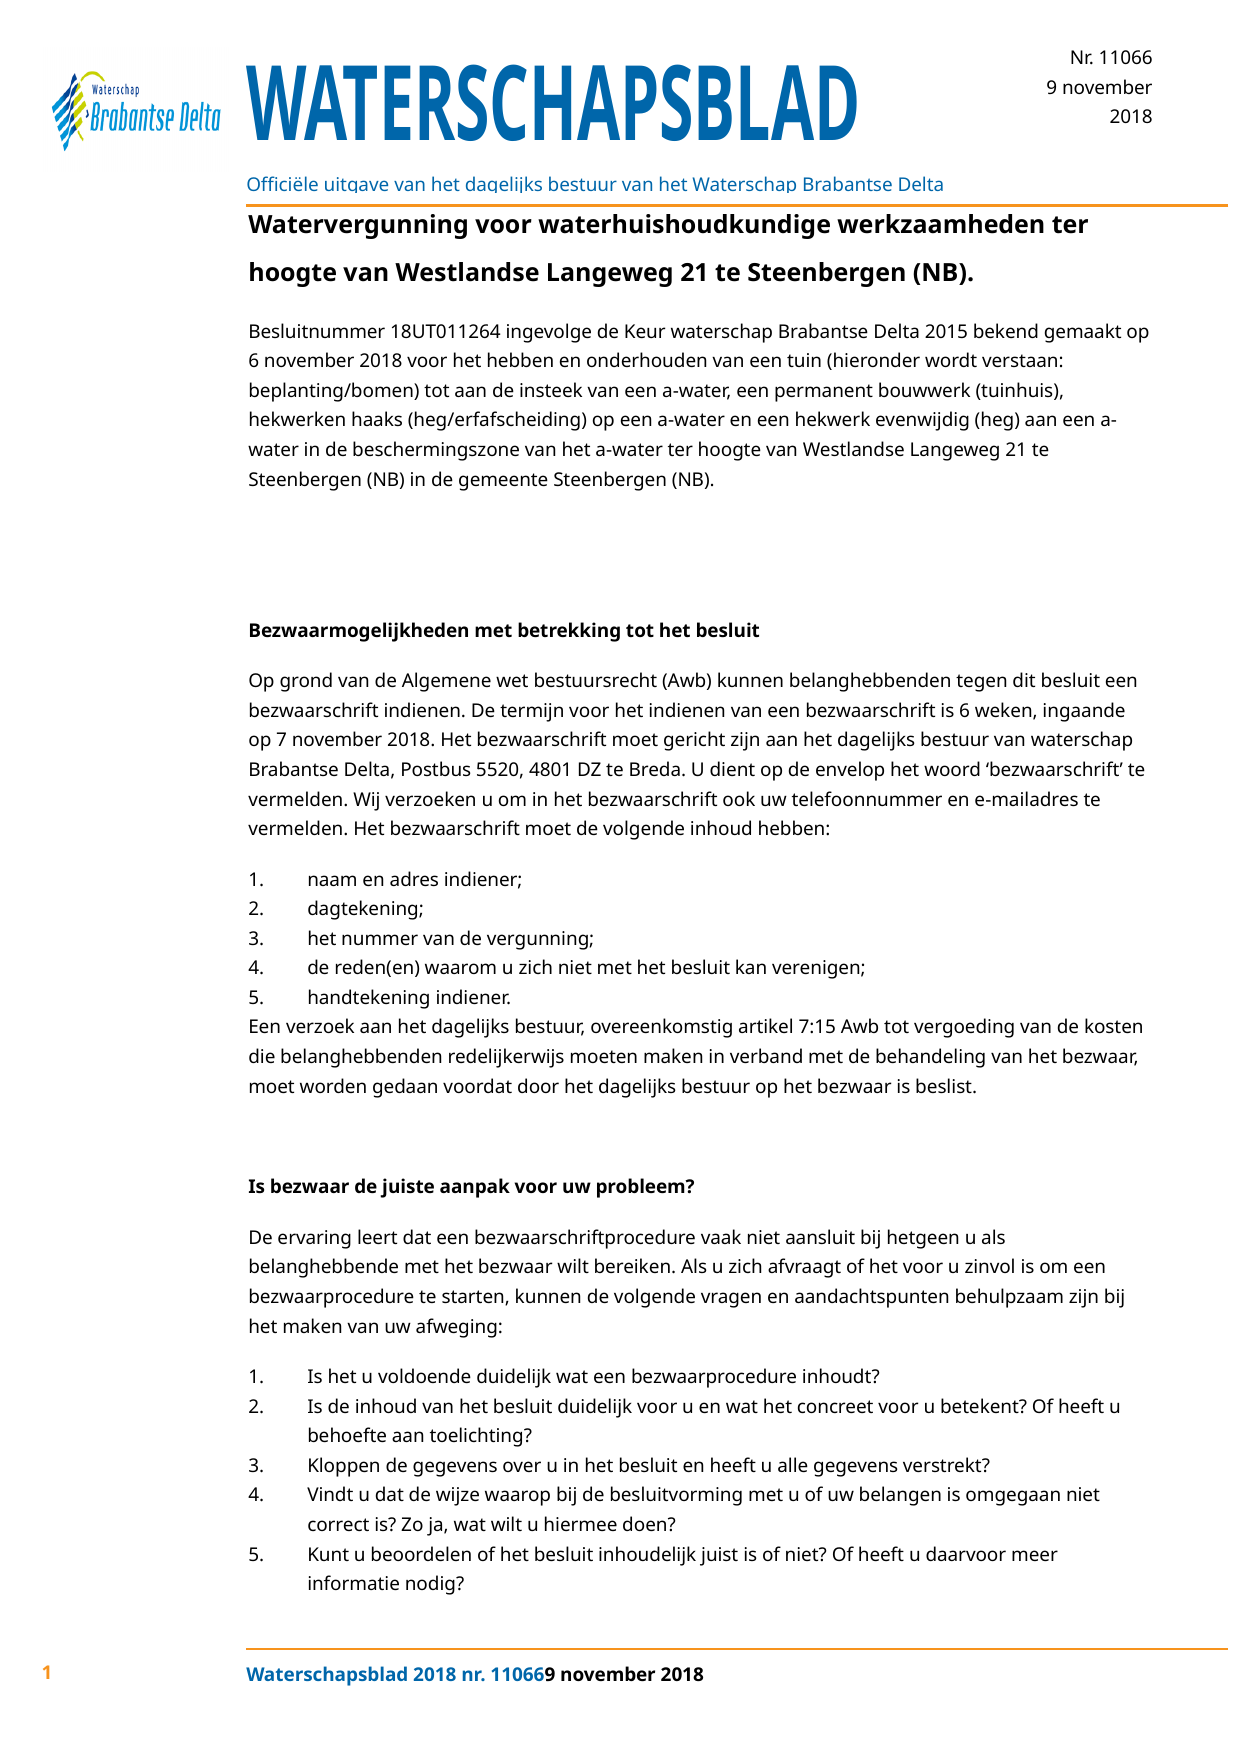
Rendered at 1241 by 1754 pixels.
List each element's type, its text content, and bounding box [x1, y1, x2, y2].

list naam en adres indiener; [248, 866, 1152, 892]
list Is het u voldoende duidelijk wat een bezwaarprocedure inhoudt? [248, 1363, 1152, 1389]
text Watervergunning voor waterhuishoudkundige werkzaamheden ter hoogte van Westlandse Langeweg 21 te Steenbergen (NB). [248, 207, 1152, 288]
list Vindt u dat de wijze waarop bij de besluitvorming met u of uw belangen is omgegaan niet correct is? Zo ja, wat wilt u hiermee doen? [248, 1482, 1152, 1537]
list het nummer van de vergunning; [248, 925, 1152, 951]
list Is de inhoud van het besluit duidelijk voor u en wat het concreet voor u betekent? Of heeft u behoefte aan toelichting? [248, 1393, 1152, 1448]
picture [41, 47, 231, 172]
text De ervaring leert dat een bezwaarschriftprocedure vaak niet aansluit bij hetgeen u als belanghebbende met het bezwaar wilt bereiken. Als u zich afvraagt of het voor u zinvol is om een bezwaarprocedure te starten, kunnen de volgende vragen en aandachtspunten behulpzaam zijn bij het maken van uw afweging: [248, 1224, 1152, 1339]
list Kunt u beoordelen of het besluit inhoudelijk juist is of niet? Of heeft u daarvoor meer informatie nodig? [248, 1541, 1152, 1596]
text Is bezwaar de juiste aanpak voor uw probleem? [248, 1174, 1152, 1199]
text Besluitnummer 18UT011264 ingevolge de Keur waterschap Brabantse Delta 2015 bekend gemaakt op 6 november 2018 voor het hebben en onderhouden van een tuin (hieronder wordt verstaan: beplanting/bomen) tot aan de insteek van een a-water, een permanent bouwwerk (tuinhuis), hekwerken haaks (heg/erfafscheiding) op een a-water en een hekwerk evenwijdig (heg) aan een a-water in de beschermingszone van het a-water ter hoogte van Westlandse Langeweg 21 te Steenbergen (NB) in de gemeente Steenbergen (NB). [248, 318, 1152, 492]
text Een verzoek aan het dagelijks bestuur, overeenkomstig artikel 7:15 Awb tot vergoeding van de kosten die belanghebbenden redelijkerwijs moeten maken in verband met de behandeling van het bezwaar, moet worden gedaan voordat door het dagelijks bestuur op het bezwaar is beslist. [248, 1014, 1152, 1099]
text Op grond van de Algemene wet bestuursrecht (Awb) kunnen belanghebbenden tegen dit besluit een bezwaarschrift indienen. De termijn voor het indienen van een bezwaarschrift is 6 weken, ingaande op 7 november 2018. Het bezwaarschrift moet gericht zijn aan het dagelijks bestuur van waterschap Brabantse Delta, Postbus 5520, 4801 DZ te Breda. U dient op de envelop het woord ‘bezwaarschrift’ te vermelden. Wij verzoeken u om in het bezwaarschrift ook uw telefoonnummer en e‑mailadres te vermelden. Het bezwaarschrift moet de volgende inhoud hebben: [248, 667, 1152, 841]
list dagtekening; [248, 895, 1152, 921]
list Kloppen de gegevens over u in het besluit en heeft u alle gegevens verstrekt? [248, 1452, 1152, 1478]
list handtekening indiener. [248, 984, 1152, 1010]
text Bezwaarmogelijkheden met betrekking tot het besluit [248, 617, 1152, 643]
list de reden(en) waarom u zich niet met het besluit kan verenigen; [248, 954, 1152, 980]
